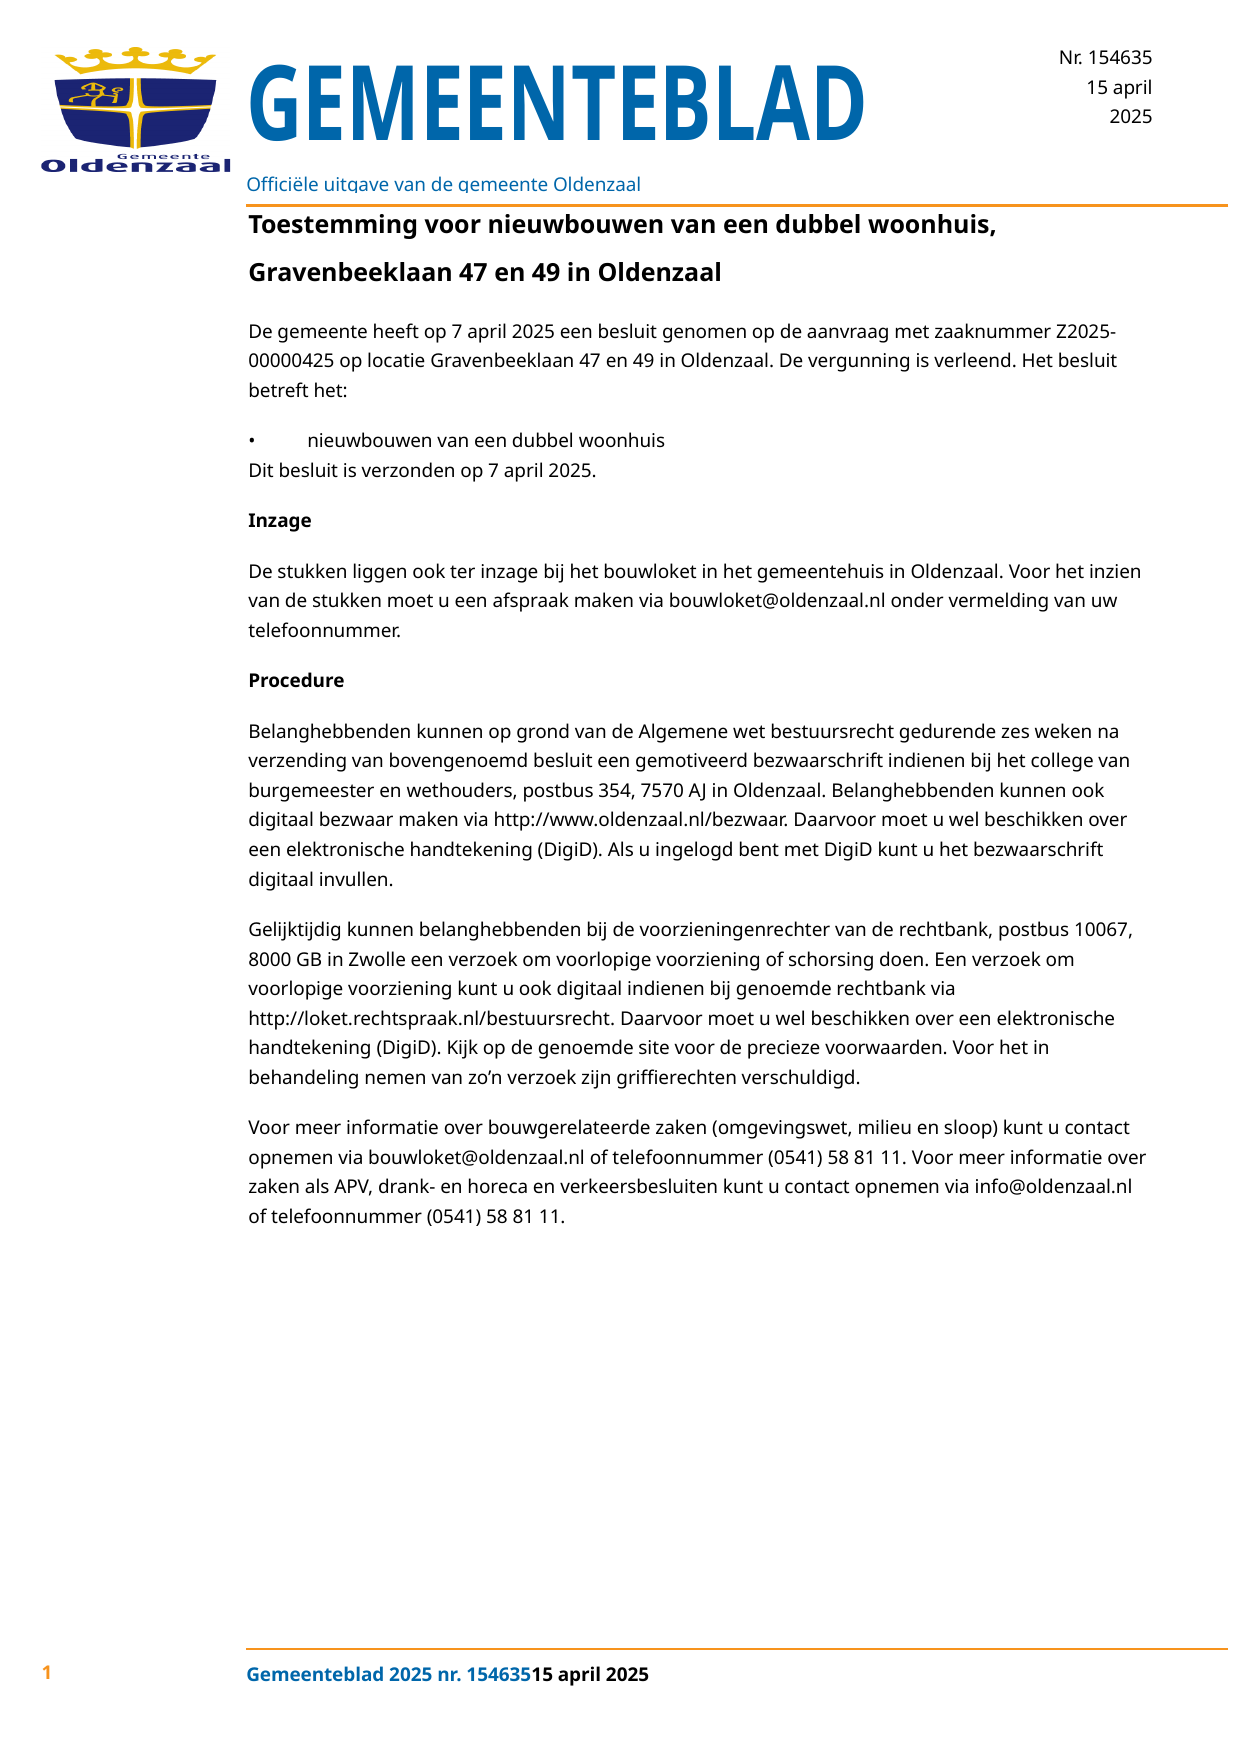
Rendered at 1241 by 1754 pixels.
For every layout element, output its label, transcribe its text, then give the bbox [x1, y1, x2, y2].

text Voor meer informatie over bouwgerelateerde zaken (omgevingswet, milieu en sloop) kunt u contact opnemen via bouwloket@oldenzaal.nl of telefoonnummer (0541) 58 81 11. Voor meer informatie over zaken als APV, drank- en horeca en verkeersbesluiten kunt u contact opnemen via info@oldenzaal.nl of telefoonnummer (0541) 58 81 11. [248, 1114, 1152, 1229]
text Toestemming voor nieuwbouwen van een dubbel woonhuis, Gravenbeeklaan 47 en 49 in Oldenzaal [248, 207, 1152, 288]
text Procedure [248, 667, 1152, 693]
text Inzage [248, 507, 1152, 533]
text De gemeente heeft op 7 april 2025 een besluit genomen op de aanvraag met zaaknummer Z2025-00000425 op locatie Gravenbeeklaan 47 en 49 in Oldenzaal. De vergunning is verleend. Het besluit betreft het: [248, 318, 1152, 403]
text Belanghebbenden kunnen op grond van de Algemene wet bestuursrecht gedurende zes weken na verzending van bovengenoemd besluit een gemotiveerd bezwaarschrift indienen bij het college van burgemeester en wethouders, postbus 354, 7570 AJ in Oldenzaal. Belanghebbenden kunnen ook digitaal bezwaar maken via http://www.oldenzaal.nl/bezwaar. Daarvoor moet u wel beschikken over een elektronische handtekening (DigiD). Als u ingelogd bent met DigiD kunt u het bezwaarschrift digitaal invullen. [248, 718, 1152, 892]
text Gelijktijdig kunnen belanghebbenden bij de voorzieningenrechter van de rechtbank, postbus 10067, 8000 GB in Zwolle een verzoek om voorlopige voorziening of schorsing doen. Een verzoek om voorlopige voorziening kunt u ook digitaal indienen bij genoemde rechtbank via http://loket.rechtspraak.nl/bestuursrecht. Daarvoor moet u wel beschikken over een elektronische handtekening (DigiD). Kijk op de genoemde site voor de precieze voorwaarden. Voor het in behandeling nemen van zo’n verzoek zijn griffierechten verschuldigd. [248, 916, 1152, 1090]
list nieuwbouwen van een dubbel woonhuis [248, 427, 1152, 453]
picture [41, 47, 231, 172]
text De stukken liggen ook ter inzage bij het bouwloket in het gemeentehuis in Oldenzaal. Voor het inzien van de stukken moet u een afspraak maken via bouwloket@oldenzaal.nl onder vermelding van uw telefoonnummer. [248, 558, 1152, 643]
text Dit besluit is verzonden op 7 april 2025. [248, 457, 1152, 483]
